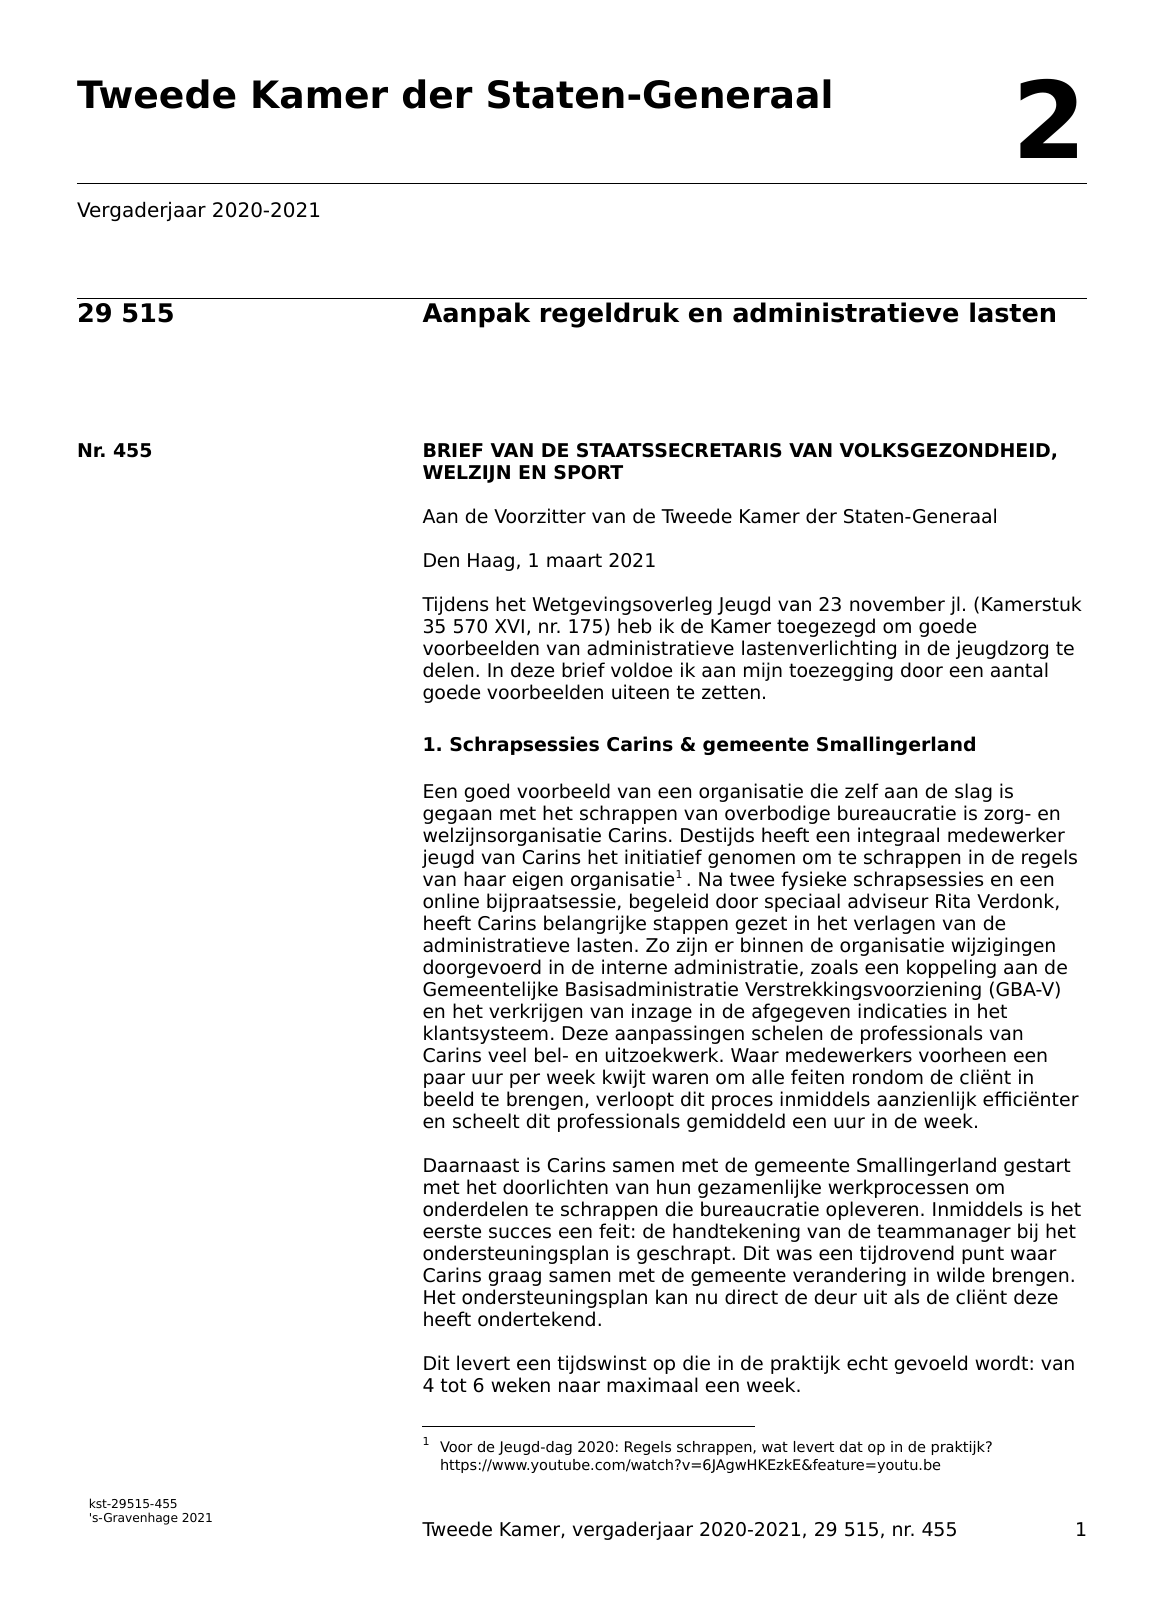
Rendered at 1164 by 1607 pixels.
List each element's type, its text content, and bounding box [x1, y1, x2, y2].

text kst-29515-455 [88, 1497, 323, 1511]
subtitle 1. Schrapsessies Carins & gemeente Smallingerland [422, 734, 1087, 756]
table_header 2 [886, 59, 1087, 183]
text Tijdens het Wetgevingsoverleg Jeugd van 23 november jl. (Kamerstuk 35 570 XVI, nr. 175) heb ik de Kamer toegezegd om goede voorbeelden van administratieve lastenverlichting in de jeugdzorg te delen. In deze brief voldoe ik aan mijn toezegging door een aantal goede voorbeelden uiteen te zetten. [422, 594, 1087, 704]
text Een goed voorbeeld van een organisatie die zelf aan de slag is gegaan met het schrappen van overbodige bureaucratie is zorg- en welzijnsorganisatie Carins. Destijds heeft een integraal medewerker jeugd van Carins het initiatief genomen om te schrappen in de regels van haar eigen organisatie. Na twee fysieke schrapsessies en een online bijpraatsessie, begeleid door speciaal adviseur Rita Verdonk, heeft Carins belangrijke stappen gezet in het verlagen van de administratieve lasten. Zo zijn er binnen de organisatie wijzigingen doorgevoerd in de interne administratie, zoals een koppeling aan de Gemeentelijke Basisadministratie Verstrekkingsvoorziening (GBA-V) en het verkrijgen van inzage in de afgegeven indicaties in het klantsysteem. Deze aanpassingen schelen de professionals van Carins veel bel- en uitzoekwerk. Waar medewerkers voorheen een paar uur per week kwijt waren om alle feiten rondom de cliënt in beeld te brengen, verloopt dit proces inmiddels aanzienlijk efficiënter en scheelt dit professionals gemiddeld een uur in de week. [422, 781, 1087, 1133]
text Daarnaast is Carins samen met de gemeente Smallingerland gestart met het doorlichten van hun gezamenlijke werkprocessen om onderdelen te schrappen die bureaucratie opleveren. Inmiddels is het eerste succes een feit: de handtekening van de teammanager bij het ondersteuningsplan is geschrapt. Dit was een tijdrovend punt waar Carins graag samen met de gemeente verandering in wilde brengen. Het ondersteuningsplan kan nu direct de deur uit als de cliënt deze heeft ondertekend. [422, 1155, 1087, 1331]
text Voor de Jeugd-dag 2020: Regels schrappen, wat levert dat op in de praktijk? https://www.youtube.com/watch?v=6JAgwHKEzkE&feature=youtu.be [422, 1435, 1087, 1474]
subtitle Nr. 455 BRIEF VAN DE STAATSSECRETARIS VAN VOLKSGEZONDHEID, WELZIJN EN SPORT [77, 440, 1087, 484]
text 's-Gravenhage 2021 [88, 1511, 323, 1525]
text Den Haag, 1 maart 2021 [422, 550, 1087, 572]
subtitle 29 515 Aanpak regeldruk en administratieve lasten [77, 299, 1087, 329]
table_cell Vergaderjaar 2020-2021 [77, 184, 1087, 298]
text Aan de Voorzitter van de Tweede Kamer der Staten-Generaal [422, 506, 1087, 528]
text Dit levert een tijdswinst op die in de praktijk echt gevoeld wordt: van 4 tot 6 weken naar maximaal een week. [422, 1353, 1087, 1397]
table_header Tweede Kamer der Staten-Generaal [77, 59, 886, 183]
